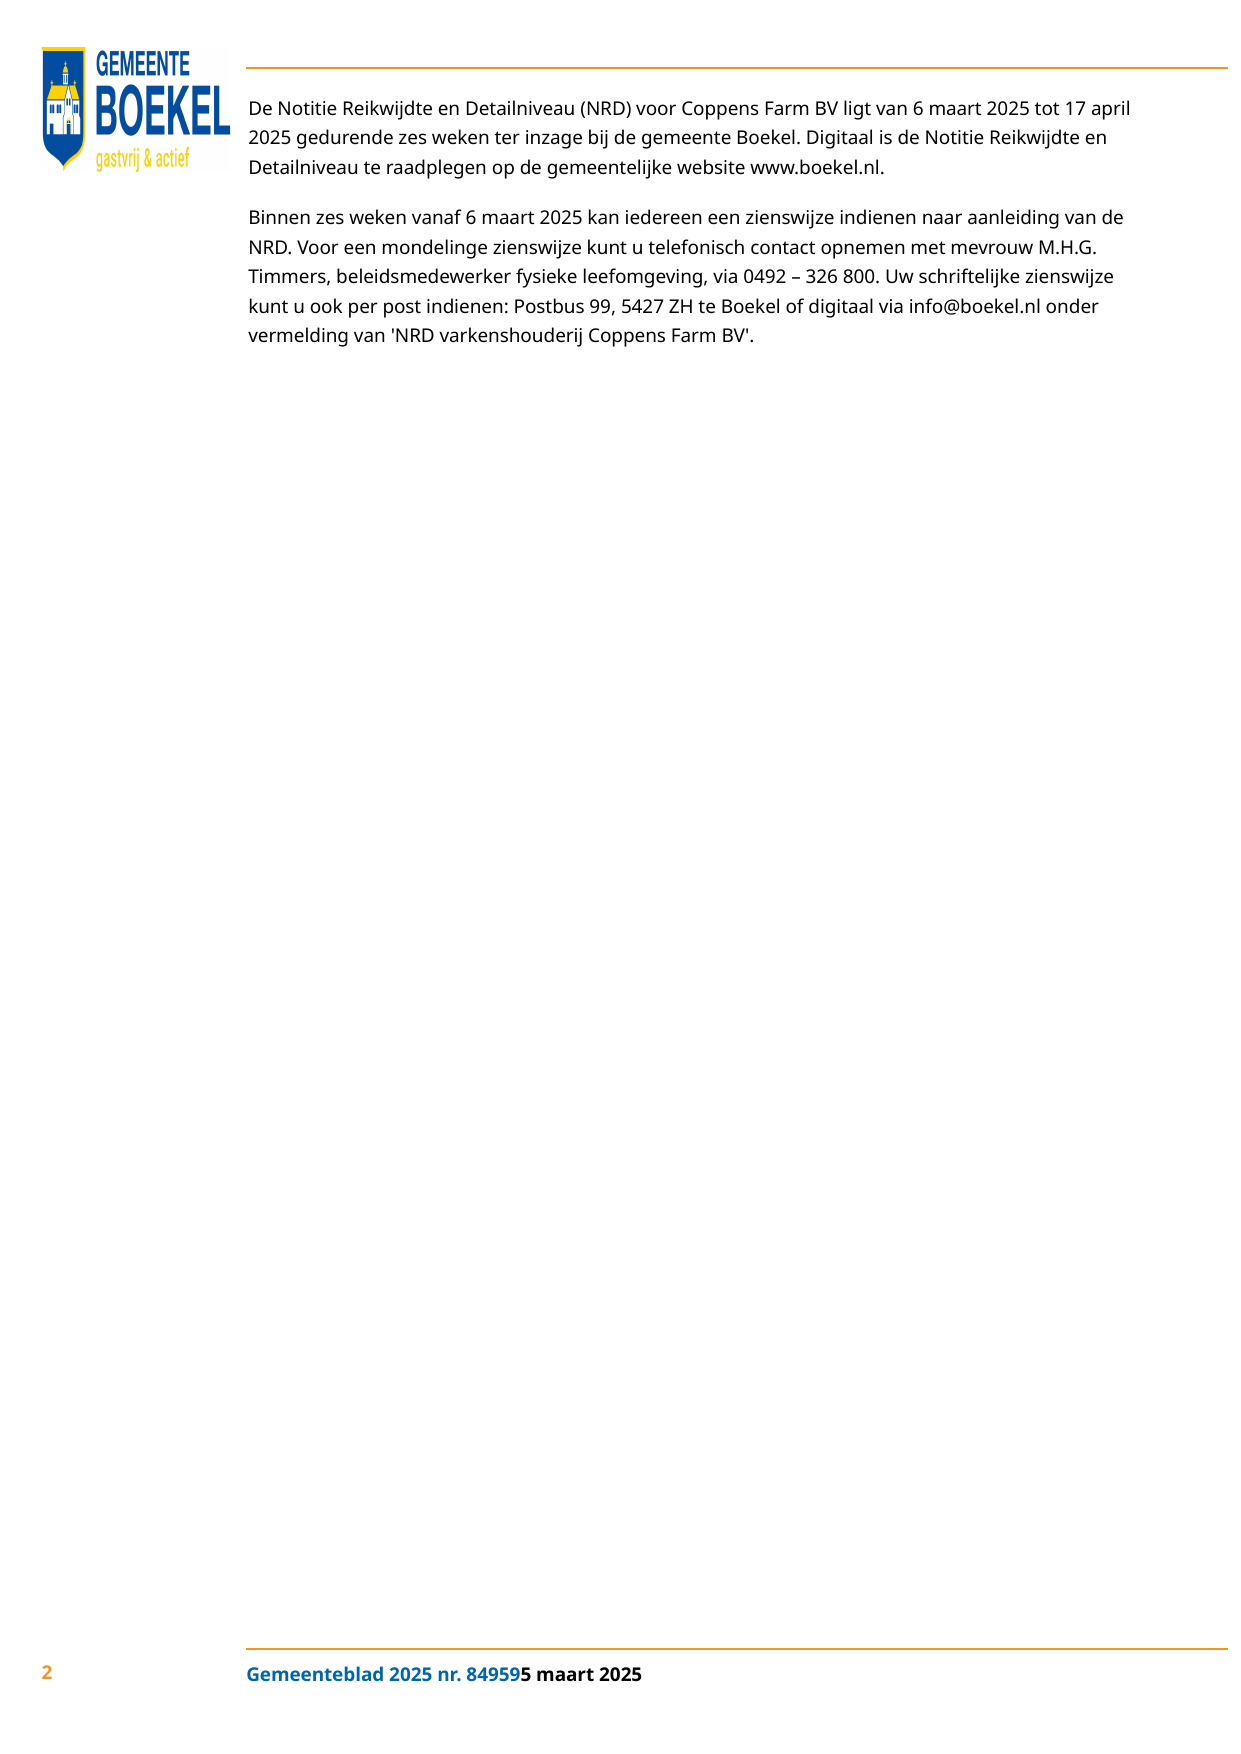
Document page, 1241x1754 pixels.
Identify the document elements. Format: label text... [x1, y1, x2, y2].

text Binnen zes weken vanaf 6 maart 2025 kan iedereen een zienswijze indienen naar aanleiding van de NRD. Voor een mondelinge zienswijze kunt u telefonisch contact opnemen met mevrouw M.H.G. Timmers, beleidsmedewerker fysieke leefomgeving, via 0492 – 326 800. Uw schriftelijke zienswijze kunt u ook per post indienen: Postbus 99, 5427 ZH te Boekel of digitaal via info@boekel.nl onder vermelding van 'NRD varkenshouderij Coppens Farm BV'. [248, 204, 1152, 348]
text De Notitie Reikwijdte en Detailniveau (NRD) voor Coppens Farm BV ligt van 6 maart 2025 tot 17 april 2025 gedurende zes weken ter inzage bij de gemeente Boekel. Digitaal is de Notitie Reikwijdte en Detailniveau te raadplegen op de gemeentelijke website www.boekel.nl. [248, 95, 1152, 180]
picture [41, 47, 231, 172]
